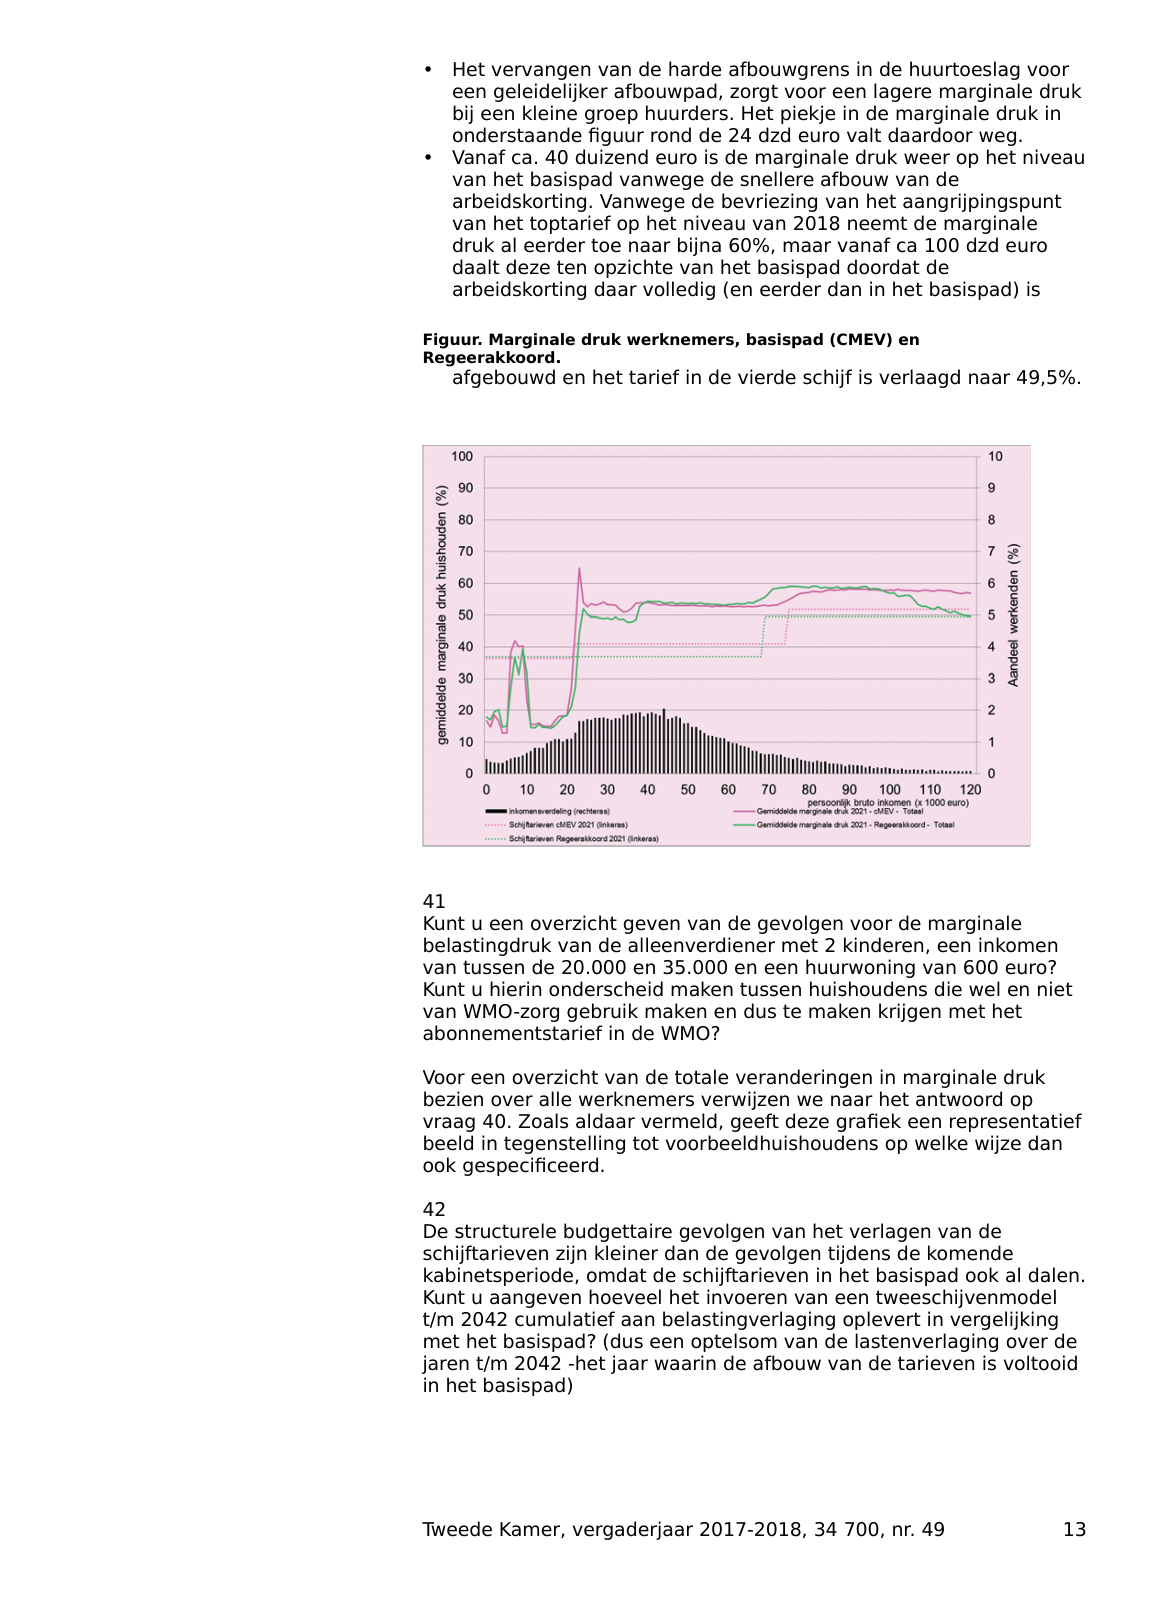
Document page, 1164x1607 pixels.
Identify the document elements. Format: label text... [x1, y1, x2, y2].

text Voor een overzicht van de totale veranderingen in marginale druk bezien over alle werknemers verwijzen we naar het antwoord op vraag 40. Zoals aldaar vermeld, geeft deze grafiek een representatief beeld in tegenstelling tot voorbeeldhuishoudens op welke wijze dan ook gespecificeerd. [422, 1067, 1087, 1177]
text Kunt u een overzicht geven van de gevolgen voor de marginale belastingdruk van de alleenverdiener met 2 kinderen, een inkomen van tussen de 20.000 en 35.000 en een huurwoning van 600 euro? Kunt u hierin onderscheid maken tussen huishoudens die wel en niet van WMO-zorg gebruik maken en dus te maken krijgen met het abonnementstarief in de WMO? [422, 913, 1087, 1044]
text • Vanaf ca. 40 duizend euro is de marginale druk weer op het niveau van het basispad vanwege de snellere afbouw van de arbeidskorting. Vanwege de bevriezing van het aangrijpingspunt van het toptarief op het niveau van 2018 neemt de marginale druk al eerder toe naar bijna 60%, maar vanaf ca 100 dzd euro daalt deze ten opzichte van het basispad doordat de arbeidskorting daar volledig (en eerder dan in het basispad) is afgebouwd en het tarief in de vierde schijf is verlaagd naar 49,5%. [422, 147, 1087, 389]
text • Het vervangen van de harde afbouwgrens in de huurtoeslag voor een geleidelijker afbouwpad, zorgt voor een lagere marginale druk bij een kleine groep huurders. Het piekje in de marginale druk in onderstaande figuur rond de 24 dzd euro valt daardoor weg. [422, 59, 1087, 147]
picture [422, 445, 1031, 847]
text Figuur. Marginale druk werknemers, basispad (CMEV) en Regeerakkoord. [422, 331, 1031, 367]
text 42 [422, 1199, 1087, 1221]
text De structurele budgettaire gevolgen van het verlagen van de schijftarieven zijn kleiner dan de gevolgen tijdens de komende kabinetsperiode, omdat de schijftarieven in het basispad ook al dalen. Kunt u aangeven hoeveel het invoeren van een tweeschijvenmodel t/m 2042 cumulatief aan belastingverlaging oplevert in vergelijking met het basispad? (dus een optelsom van de lastenverlaging over de jaren t/m 2042 -het jaar waarin de afbouw van de tarieven is voltooid in het basispad) [422, 1221, 1087, 1397]
text 41 [422, 891, 1087, 913]
